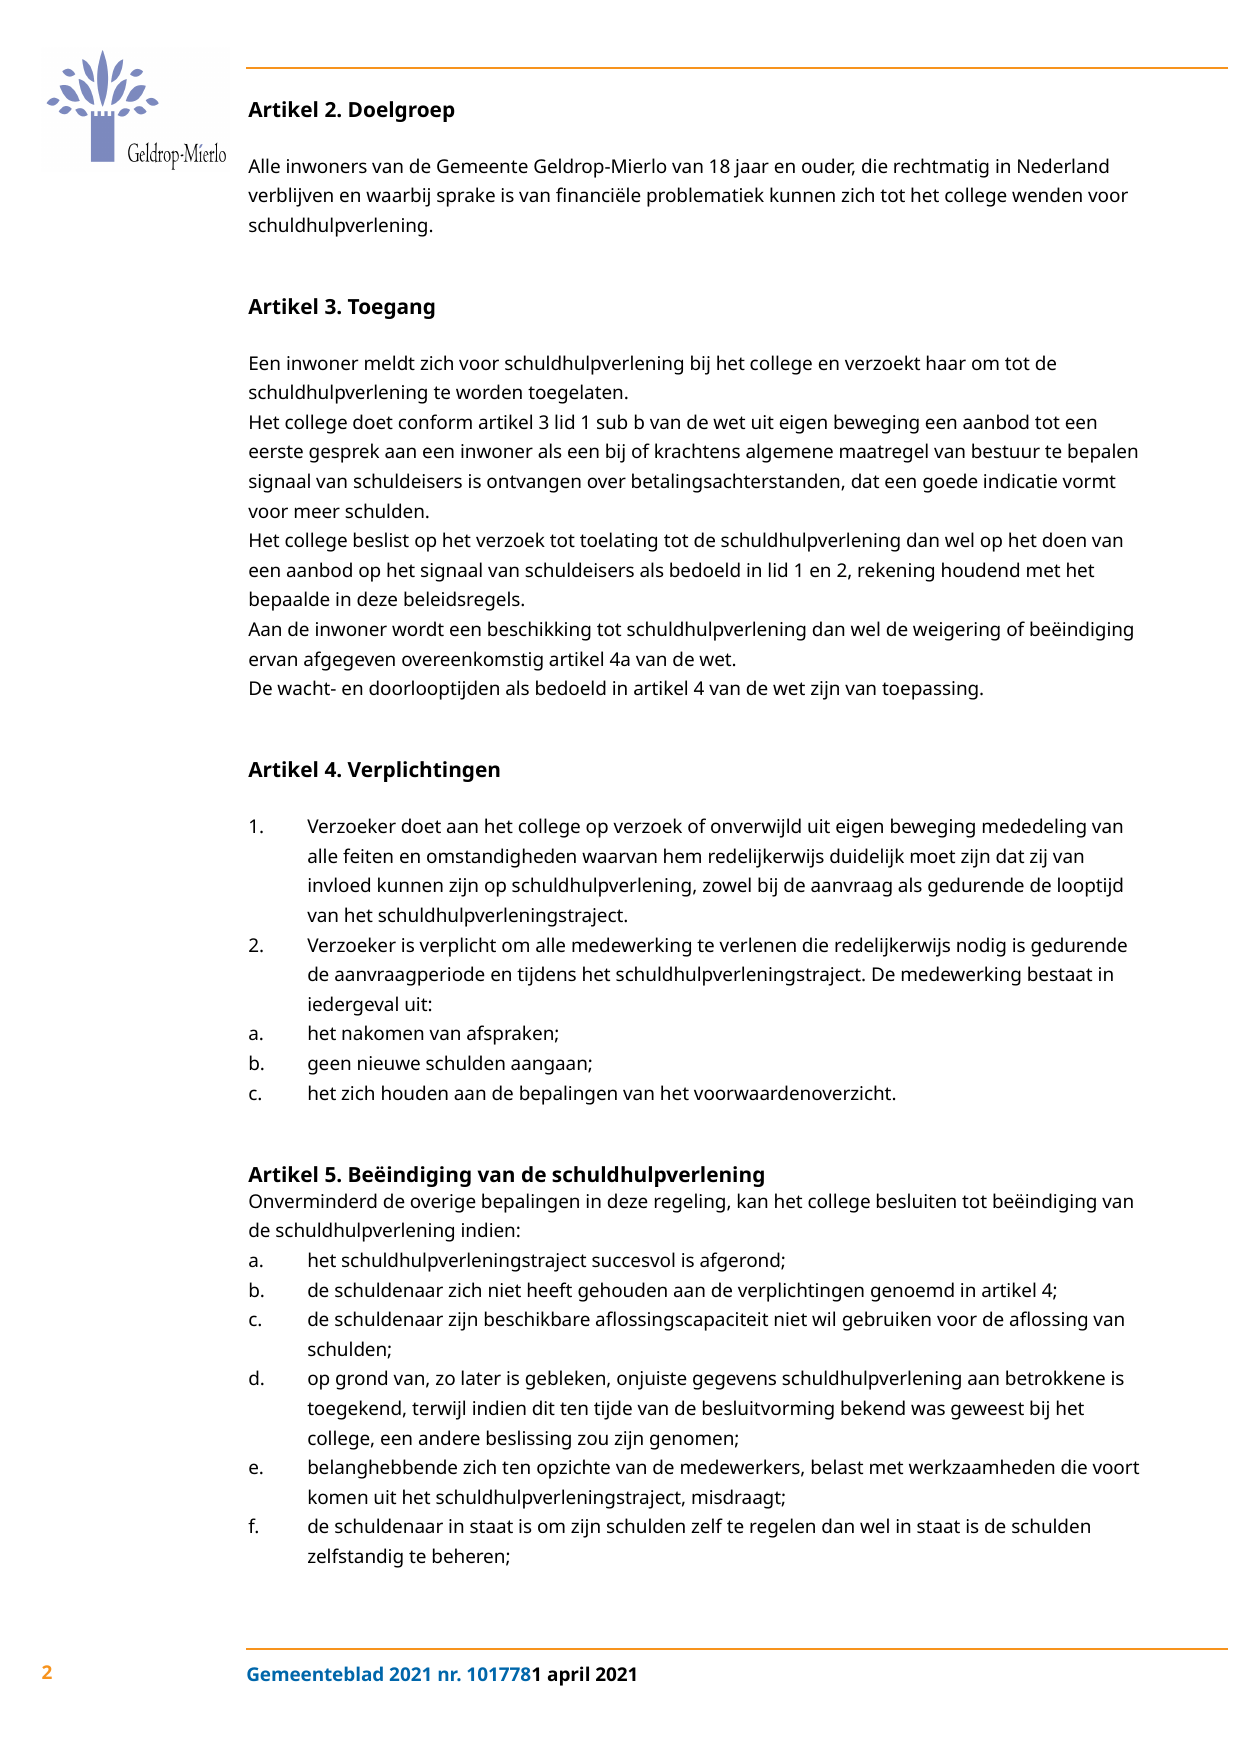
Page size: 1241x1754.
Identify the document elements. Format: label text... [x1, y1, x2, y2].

list belanghebbende zich ten opzichte van de medewerkers, belast met werkzaamheden die voort komen uit het schuldhulpverleningstraject, misdraagt; [248, 1454, 1152, 1510]
list Verzoeker is verplicht om alle medewerking te verlenen die redelijkerwijs nodig is gedurende de aanvraagperiode en tijdens het schuldhulpverleningstraject. De medewerking bestaat in iedergeval uit: [248, 932, 1152, 1017]
list op grond van, zo later is gebleken, onjuiste gegevens schuldhulpverlening aan betrokkene is toegekend, terwijl indien dit ten tijde van de besluitvorming bekend was geweest bij het college, een andere beslissing zou zijn genomen; [248, 1366, 1152, 1451]
list de schuldenaar zijn beschikbare aflossingscapaciteit niet wil gebruiken voor de aflossing van schulden; [248, 1306, 1152, 1362]
text Een inwoner meldt zich voor schuldhulpverlening bij het college en verzoekt haar om tot de schuldhulpverlening te worden toegelaten. [248, 350, 1152, 405]
text De wacht- en doorlooptijden als bedoeld in artikel 4 van de wet zijn van toepassing. [248, 675, 1152, 701]
text Aan de inwoner wordt een beschikking tot schuldhulpverlening dan wel de weigering of beëindiging ervan afgegeven overeenkomstig artikel 4a van de wet. [248, 616, 1152, 672]
list Verzoeker doet aan het college op verzoek of onverwijld uit eigen beweging mededeling van alle feiten en omstandigheden waarvan hem redelijkerwijs duidelijk moet zijn dat zij van invloed kunnen zijn op schuldhulpverlening, zowel bij de aanvraag als gedurende de looptijd van het schuldhulpverleningstraject. [248, 813, 1152, 928]
list het nakomen van afspraken; [248, 1021, 1152, 1046]
list het zich houden aan de bepalingen van het voorwaardenoverzicht. [248, 1080, 1152, 1105]
text Het college doet conform artikel 3 lid 1 sub b van de wet uit eigen beweging een aanbod tot een eerste gesprek aan een inwoner als een bij of krachtens algemene maatregel van bestuur te bepalen signaal van schuldeisers is ontvangen over betalingsachterstanden, dat een goede indicatie vormt voor meer schulden. [248, 409, 1152, 524]
text Artikel 4. Verplichtingen [248, 755, 1152, 784]
list het schuldhulpverleningstraject succesvol is afgerond; [248, 1247, 1152, 1273]
text Artikel 5. Beëindiging van de schuldhulpverlening [248, 1160, 1152, 1188]
text Alle inwoners van de Gemeente Geldrop-Mierlo van 18 jaar en ouder, die rechtmatig in Nederland verblijven en waarbij sprake is van financiële problematiek kunnen zich tot het college wenden voor schuldhulpverlening. [248, 153, 1152, 238]
picture [41, 47, 231, 172]
list de schuldenaar in staat is om zijn schulden zelf te regelen dan wel in staat is de schulden zelfstandig te beheren; [248, 1513, 1152, 1569]
text Het college beslist op het verzoek tot toelating tot de schuldhulpverlening dan wel op het doen van een aanbod op het signaal van schuldeisers als bedoeld in lid 1 en 2, rekening houdend met het bepaalde in deze beleidsregels. [248, 527, 1152, 612]
list de schuldenaar zich niet heeft gehouden aan de verplichtingen genoemd in artikel 4; [248, 1277, 1152, 1303]
text Artikel 3. Toegang [248, 292, 1152, 320]
list geen nieuwe schulden aangaan; [248, 1050, 1152, 1076]
text Onverminderd de overige bepalingen in deze regeling, kan het college besluiten tot beëindiging van de schuldhulpverlening indien: [248, 1188, 1152, 1243]
text Artikel 2. Doelgroep [248, 95, 1152, 123]
